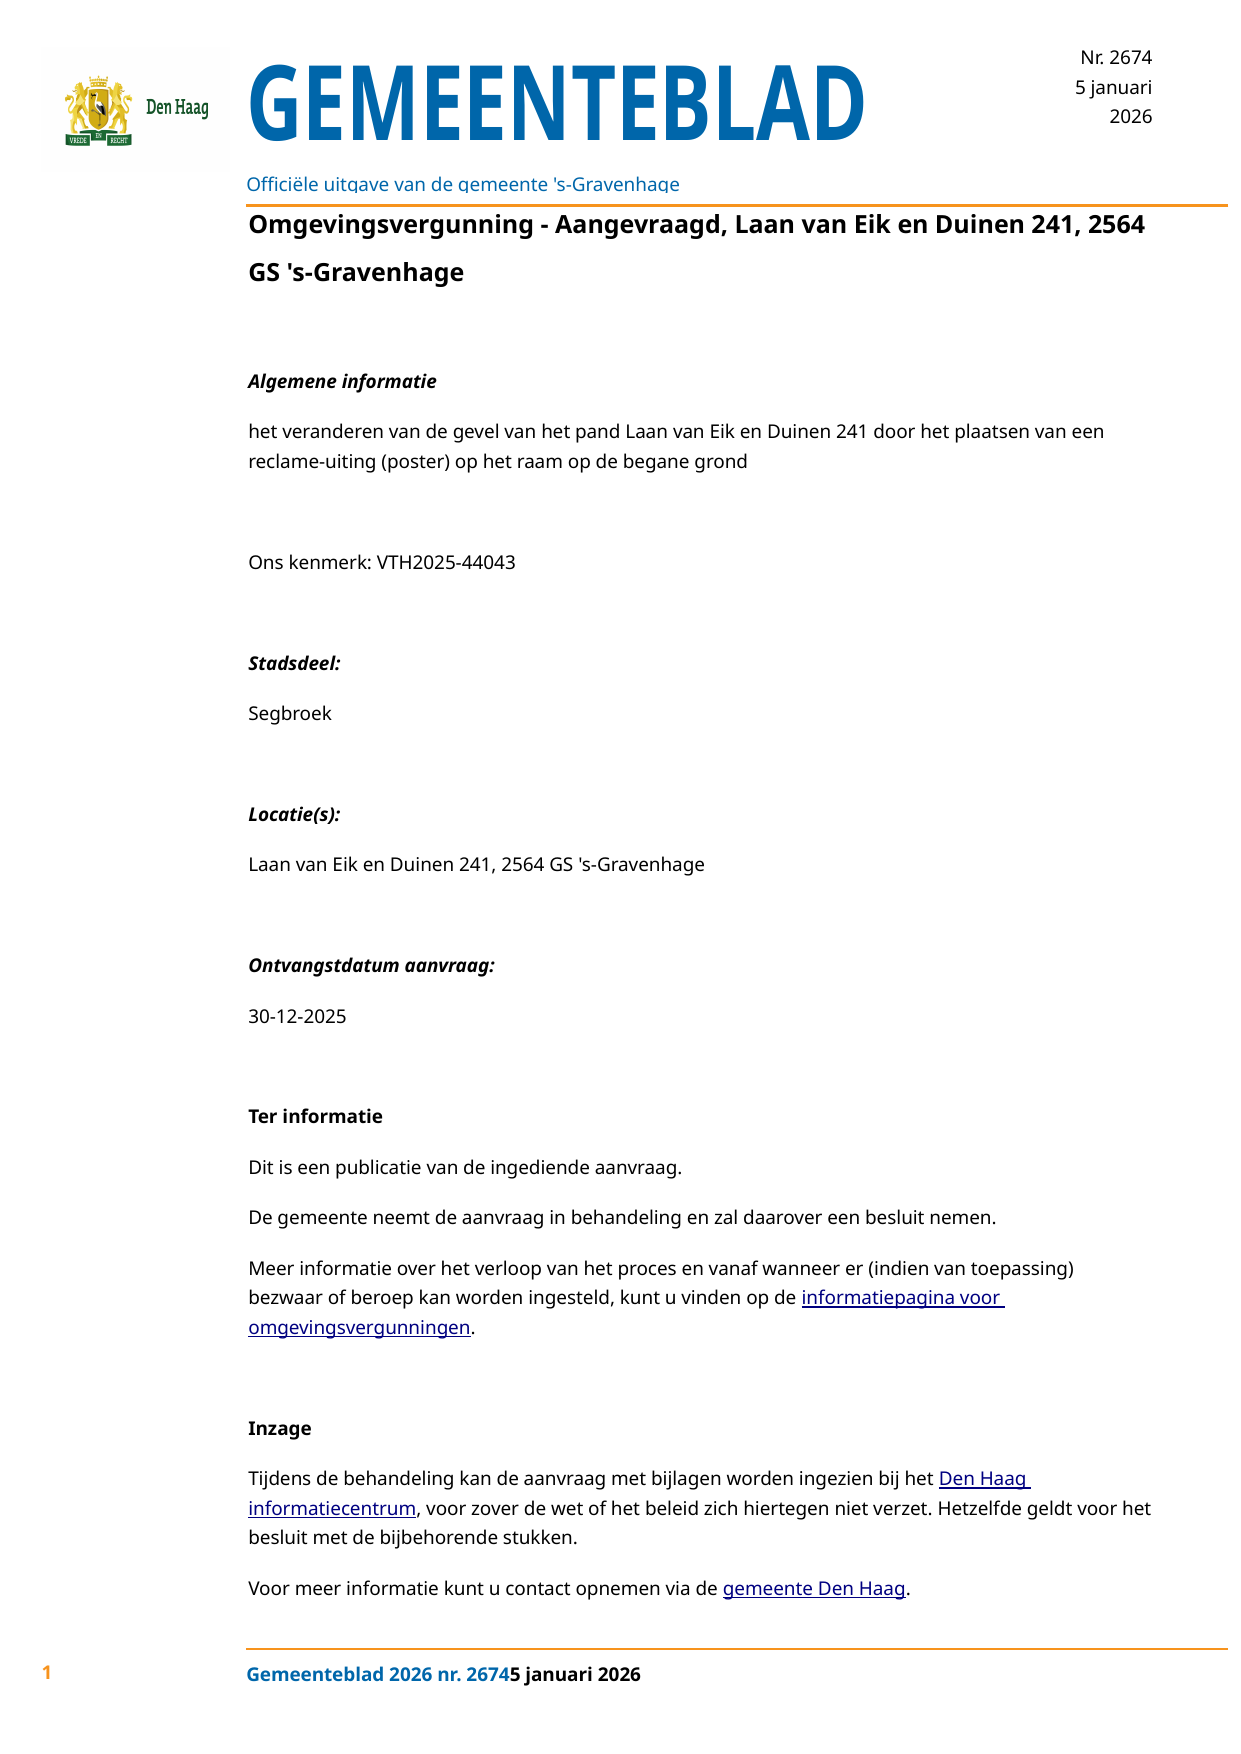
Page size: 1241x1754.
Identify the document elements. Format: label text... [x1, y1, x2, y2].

picture [41, 47, 231, 172]
text De gemeente neemt de aanvraag in behandeling en zal daarover een besluit nemen. [248, 1204, 1152, 1230]
text Segbroek [248, 700, 1152, 726]
text Ons kenmerk: VTH2025-44043 [248, 549, 1152, 575]
text Inzage [248, 1415, 1152, 1441]
text Algemene informatie [248, 368, 1152, 394]
text Dit is een publicatie van de ingediende aanvraag. [248, 1154, 1152, 1180]
text Ontvangstdatum aanvraag: [248, 952, 1152, 978]
text het veranderen van de gevel van het pand Laan van Eik en Duinen 241 door het plaatsen van een reclame-uiting (poster) op het raam op de begane grond [248, 419, 1152, 474]
text Ter informatie [248, 1104, 1152, 1129]
text 30-12-2025 [248, 1003, 1152, 1029]
text Stadsdeel: [248, 650, 1152, 676]
text Locatie(s): [248, 801, 1152, 827]
text Omgevingsvergunning - Aangevraagd, Laan van Eik en Duinen 241, 2564 GS 's-Gravenhage [248, 207, 1152, 288]
text Laan van Eik en Duinen 241, 2564 GS 's-Gravenhage [248, 852, 1152, 877]
text Voor meer informatie kunt u contact opnemen via de gemeente Den Haag. [248, 1575, 1152, 1601]
text Meer informatie over het verloop van het proces en vanaf wanneer er (indien van toepassing) bezwaar of beroep kan worden ingesteld, kunt u vinden op de informatiepagina voor omgevingsvergunningen. [248, 1255, 1152, 1340]
text Tijdens de behandeling kan de aanvraag met bijlagen worden ingezien bij het Den Haag informatiecentrum, voor zover de wet of het beleid zich hiertegen niet verzet. Hetzelfde geldt voor het besluit met de bijbehorende stukken. [248, 1465, 1152, 1550]
